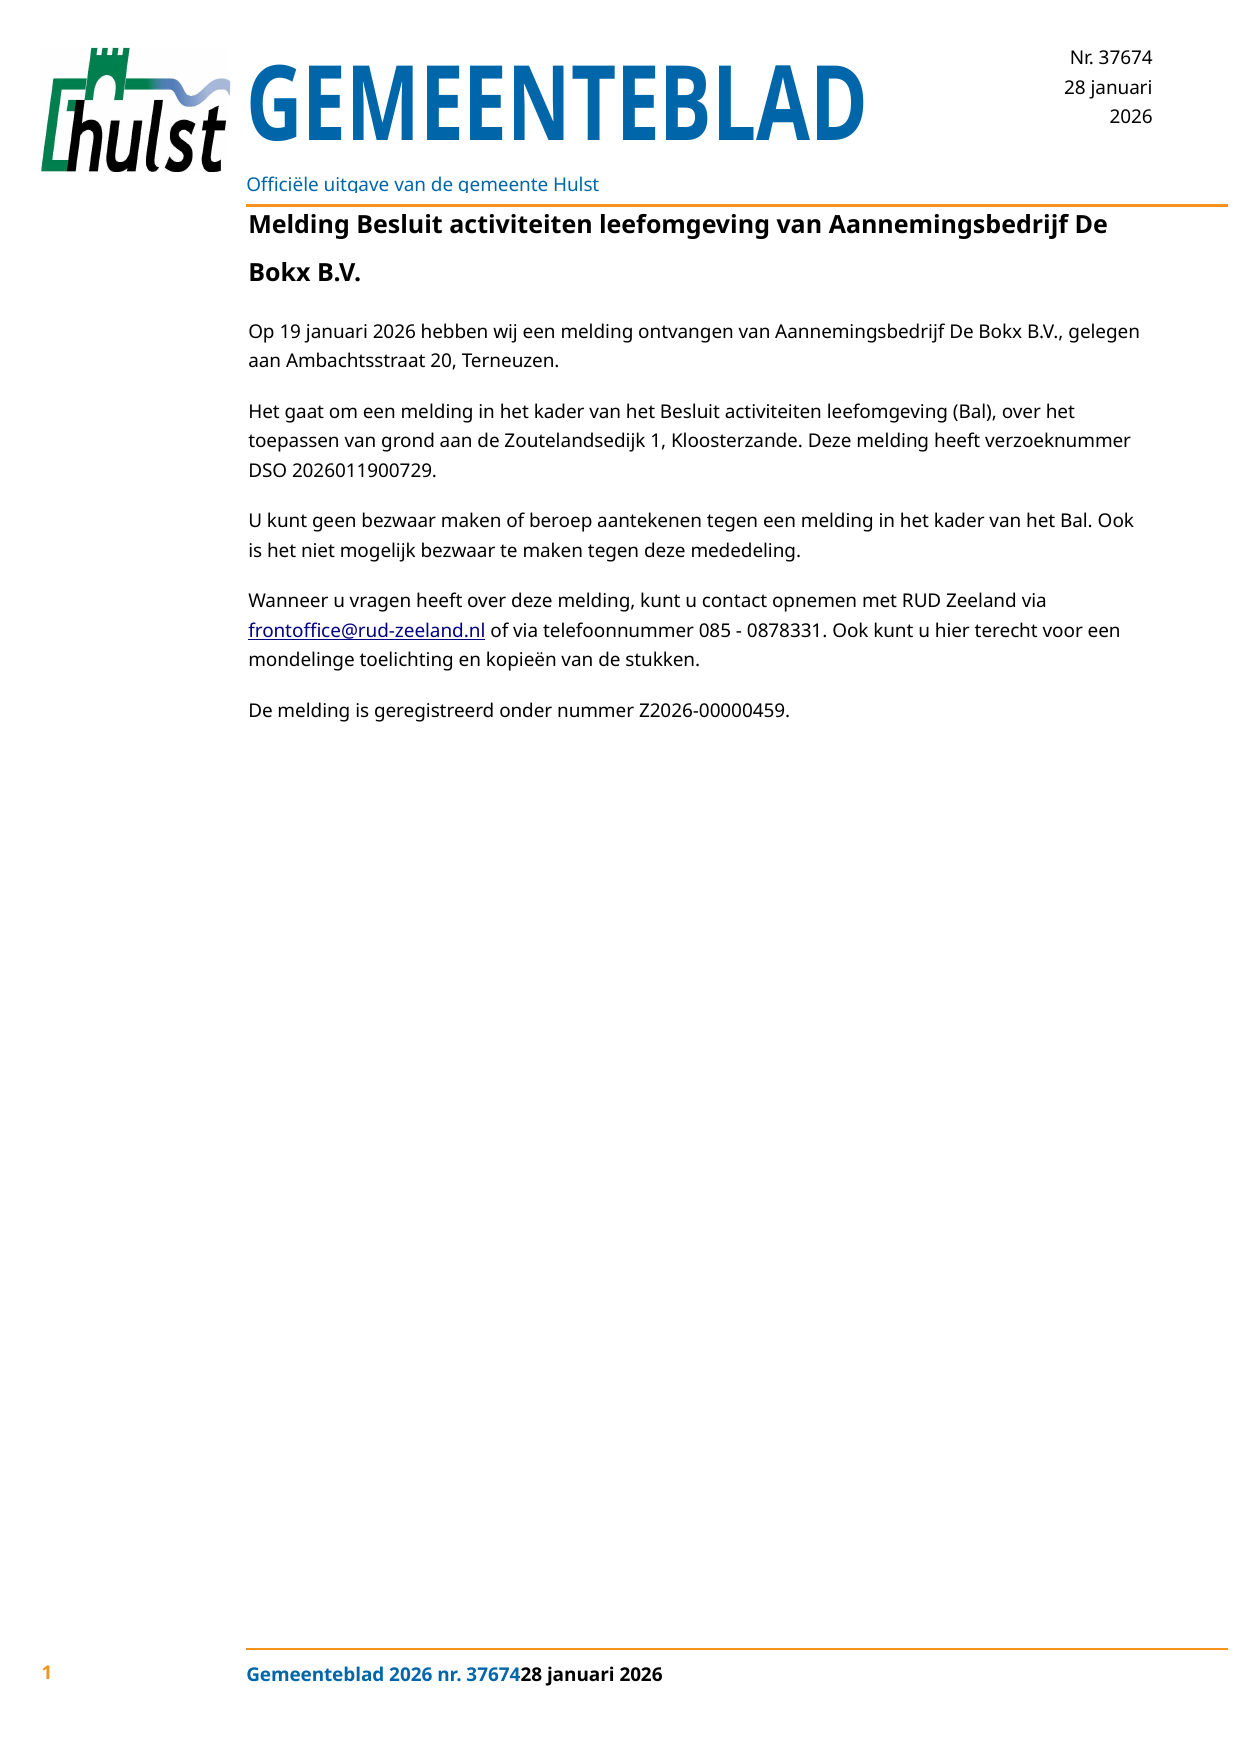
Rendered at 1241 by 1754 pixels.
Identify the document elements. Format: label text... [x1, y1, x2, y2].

text U kunt geen bezwaar maken of beroep aantekenen tegen een melding in het kader van het Bal. Ook is het niet mogelijk bezwaar te maken tegen deze mededeling. [248, 507, 1152, 563]
text De melding is geregistreerd onder nummer Z2026-00000459. [248, 697, 1152, 723]
text Melding Besluit activiteiten leefomgeving van Aannemingsbedrijf De Bokx B.V. [248, 207, 1152, 288]
picture [41, 47, 231, 172]
text Het gaat om een melding in het kader van het Besluit activiteiten leefomgeving (Bal), over het toepassen van grond aan de Zoutelandsedijk 1, Kloosterzande. Deze melding heeft verzoeknummer DSO 2026011900729. [248, 398, 1152, 483]
text Wanneer u vragen heeft over deze melding, kunt u contact opnemen met RUD Zeeland via frontoffice@rud-zeeland.nl of via telefoonnummer 085 - 0878331. Ook kunt u hier terecht voor een mondelinge toelichting en kopieën van de stukken. [248, 587, 1152, 672]
text Op 19 januari 2026 hebben wij een melding ontvangen van Aannemingsbedrijf De Bokx B.V., gelegen aan Ambachtsstraat 20, Terneuzen. [248, 318, 1152, 373]
